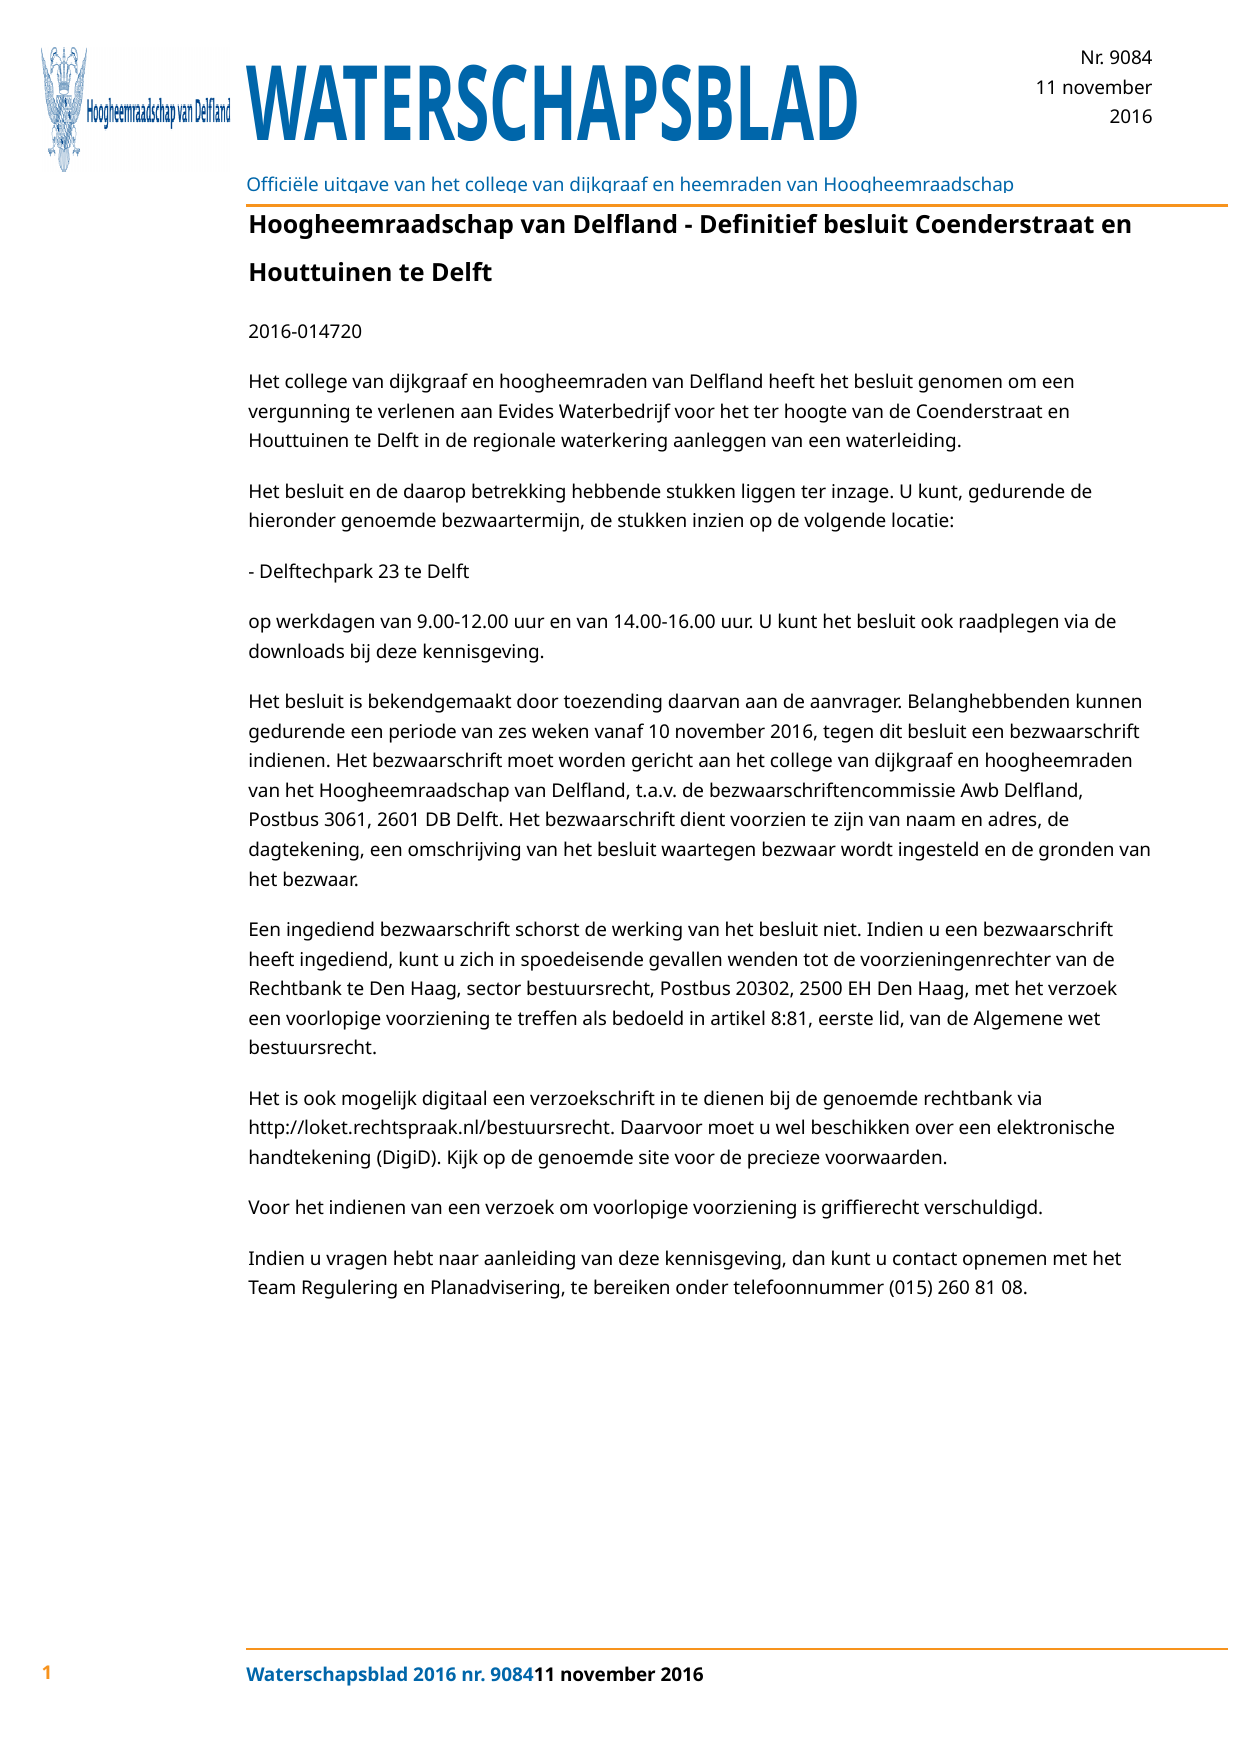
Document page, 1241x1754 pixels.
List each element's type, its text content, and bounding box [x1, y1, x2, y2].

text op werkdagen van 9.00-12.00 uur en van 14.00-16.00 uur. U kunt het besluit ook raadplegen via de downloads bij deze kennisgeving. [248, 608, 1152, 664]
text Een ingediend bezwaarschrift schorst de werking van het besluit niet. Indien u een bezwaarschrift heeft ingediend, kunt u zich in spoedeisende gevallen wenden tot de voorzieningenrechter van de Rechtbank te Den Haag, sector bestuursrecht, Postbus 20302, 2500 EH Den Haag, met het verzoek een voorlopige voorziening te treffen als bedoeld in artikel 8:81, eerste lid, van de Algemene wet bestuursrecht. [248, 916, 1152, 1060]
text Indien u vragen hebt naar aanleiding van deze kennisgeving, dan kunt u contact opnemen met het Team Regulering en Planadvisering, te bereiken onder telefoonnummer (015) 260 81 08. [248, 1245, 1152, 1300]
text Het college van dijkgraaf en hoogheemraden van Delfland heeft het besluit genomen om een vergunning te verlenen aan Evides Waterbedrijf voor het ter hoogte van de Coenderstraat en Houttuinen te Delft in de regionale waterkering aanleggen van een waterleiding. [248, 368, 1152, 453]
text Het is ook mogelijk digitaal een verzoekschrift in te dienen bij de genoemde rechtbank via http://loket.rechtspraak.nl/bestuursrecht. Daarvoor moet u wel beschikken over een elektronische handtekening (DigiD). Kijk op de genoemde site voor de precieze voorwaarden. [248, 1085, 1152, 1170]
text - Delftechpark 23 te Delft [248, 558, 1152, 584]
picture [41, 47, 231, 172]
text Voor het indienen van een verzoek om voorlopige voorziening is griffierecht verschuldigd. [248, 1194, 1152, 1220]
text Hoogheemraadschap van Delfland - Definitief besluit Coenderstraat en Houttuinen te Delft [248, 207, 1152, 288]
text Het besluit is bekendgemaakt door toezending daarvan aan de aanvrager. Belanghebbenden kunnen gedurende een periode van zes weken vanaf 10 november 2016, tegen dit besluit een bezwaarschrift indienen. Het bezwaarschrift moet worden gericht aan het college van dijkgraaf en hoogheemraden van het Hoogheemraadschap van Delfland, t.a.v. de bezwaarschriftencommissie Awb Delfland, Postbus 3061, 2601 DB Delft. Het bezwaarschrift dient voorzien te zijn van naam en adres, de dagtekening, een omschrijving van het besluit waartegen bezwaar wordt ingesteld en de gronden van het bezwaar. [248, 688, 1152, 892]
text 2016-014720 [248, 318, 1152, 344]
text Het besluit en de daarop betrekking hebbende stukken liggen ter inzage. U kunt, gedurende de hieronder genoemde bezwaartermijn, de stukken inzien op de volgende locatie: [248, 478, 1152, 533]
